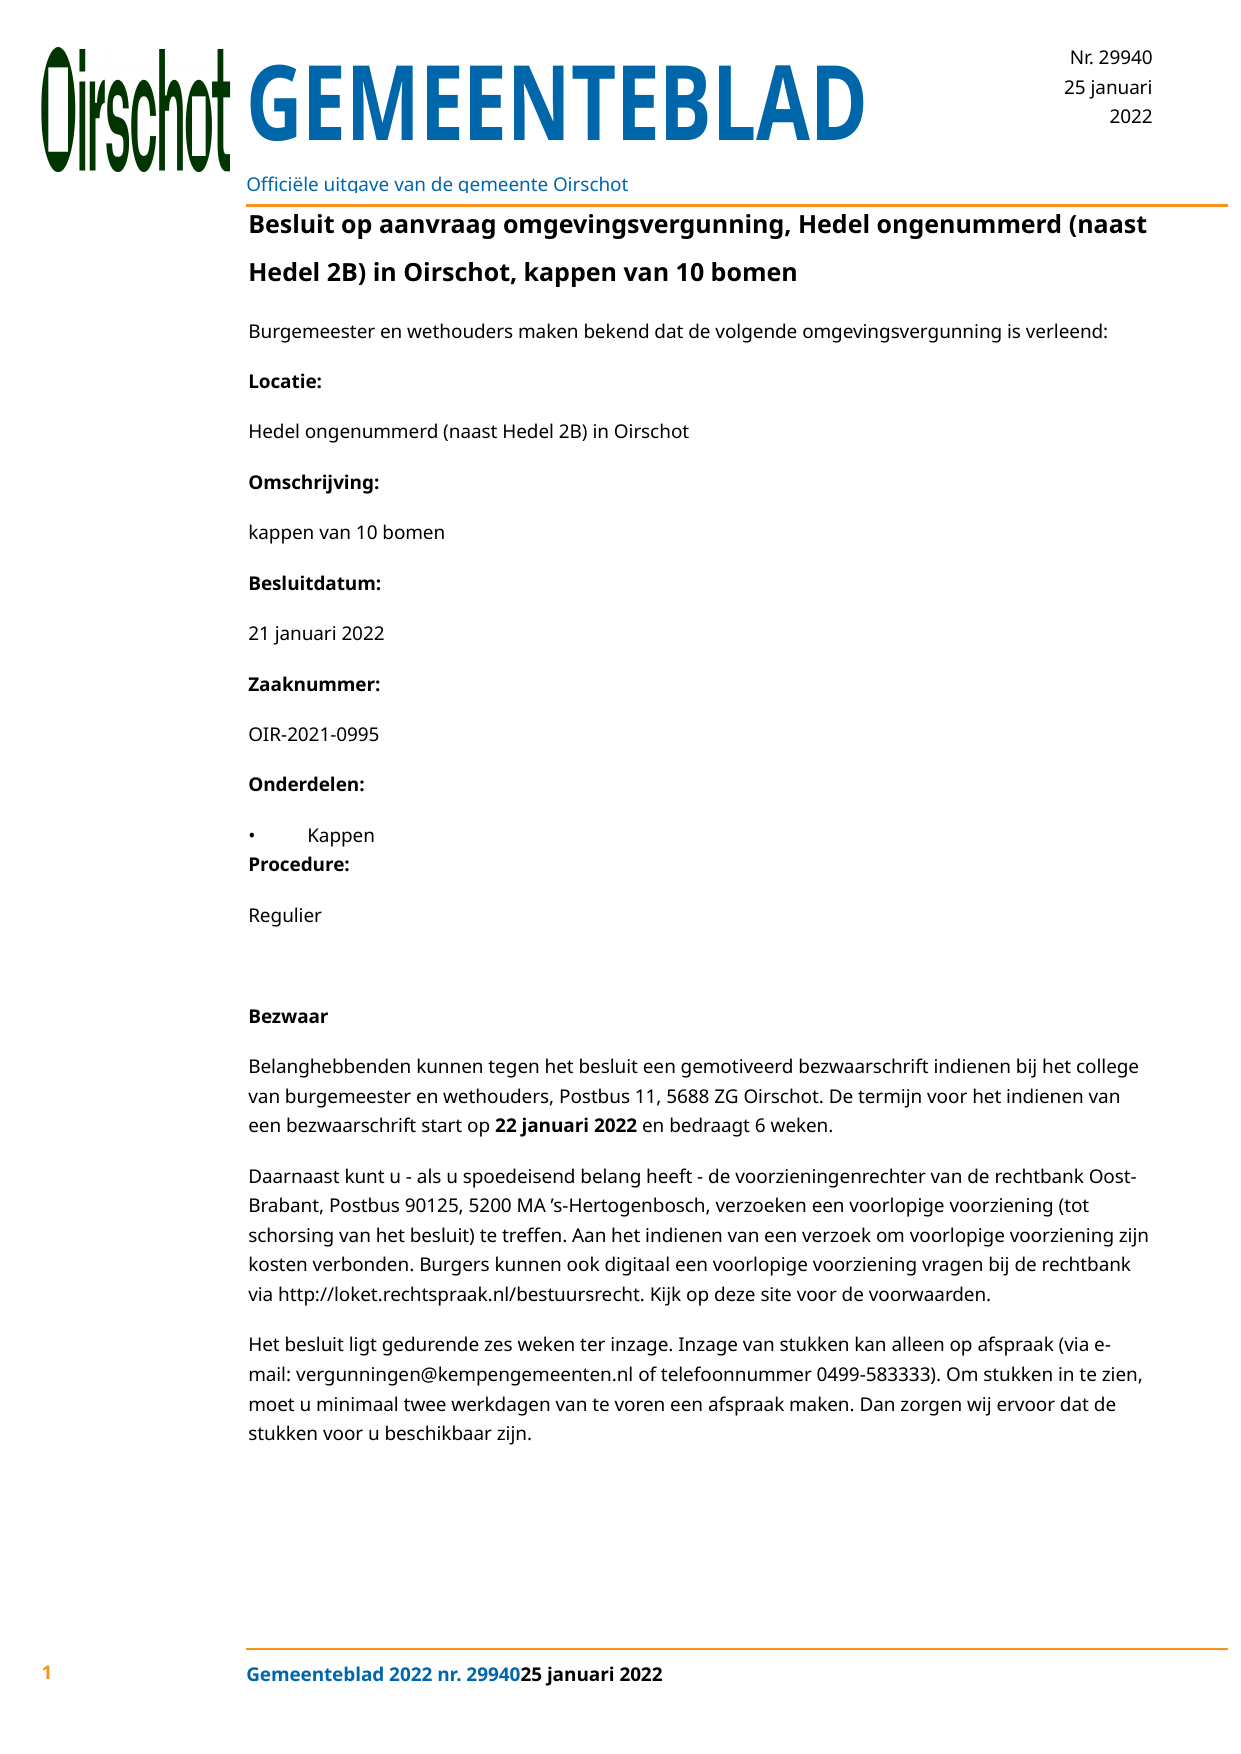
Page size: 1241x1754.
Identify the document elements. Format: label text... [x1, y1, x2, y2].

text Burgemeester en wethouders maken bekend dat de volgende omgevingsvergunning is verleend: [248, 318, 1152, 344]
text Regulier [248, 902, 1152, 928]
text 21 januari 2022 [248, 620, 1152, 646]
text Het besluit ligt gedurende zes weken ter inzage. Inzage van stukken kan alleen op afspraak (via e-mail: vergunningen@kempengemeenten.nl of telefoonnummer 0499-583333). Om stukken in te zien, moet u minimaal twee werkdagen van te voren een afspraak maken. Dan zorgen wij ervoor dat de stukken voor u beschikbaar zijn. [248, 1332, 1152, 1446]
text Belanghebbenden kunnen tegen het besluit een gemotiveerd bezwaarschrift indienen bij het college van burgemeester en wethouders, Postbus 11, 5688 ZG Oirschot. De termijn voor het indienen van een bezwaarschrift start op 22 januari 2022 en bedraagt 6 weken. [248, 1053, 1152, 1138]
text OIR-2021-0995 [248, 721, 1152, 747]
text Locatie: [248, 368, 1152, 394]
text kappen van 10 bomen [248, 519, 1152, 545]
text Daarnaast kunt u - als u spoedeisend belang heeft - de voorzieningenrechter van de rechtbank Oost-Brabant, Postbus 90125, 5200 MA ’s-Hertogenbosch, verzoeken een voorlopige voorziening (tot schorsing van het besluit) te treffen. Aan het indienen van een verzoek om voorlopige voorziening zijn kosten verbonden. Burgers kunnen ook digitaal een voorlopige voorziening vragen bij de rechtbank via http://loket.rechtspraak.nl/bestuursrecht. Kijk op deze site voor de voorwaarden. [248, 1163, 1152, 1307]
text Onderdelen: [248, 772, 1152, 797]
text Procedure: [248, 852, 1152, 877]
text Bezwaar [248, 1003, 1152, 1029]
text Zaaknummer: [248, 671, 1152, 697]
text Besluit op aanvraag omgevingsvergunning, Hedel ongenummerd (naast Hedel 2B) in Oirschot, kappen van 10 bomen [248, 207, 1152, 288]
text Hedel ongenummerd (naast Hedel 2B) in Oirschot [248, 419, 1152, 444]
text Omschrijving: [248, 469, 1152, 495]
picture [41, 47, 231, 172]
text Besluitdatum: [248, 570, 1152, 596]
list Kappen [248, 822, 1152, 848]
